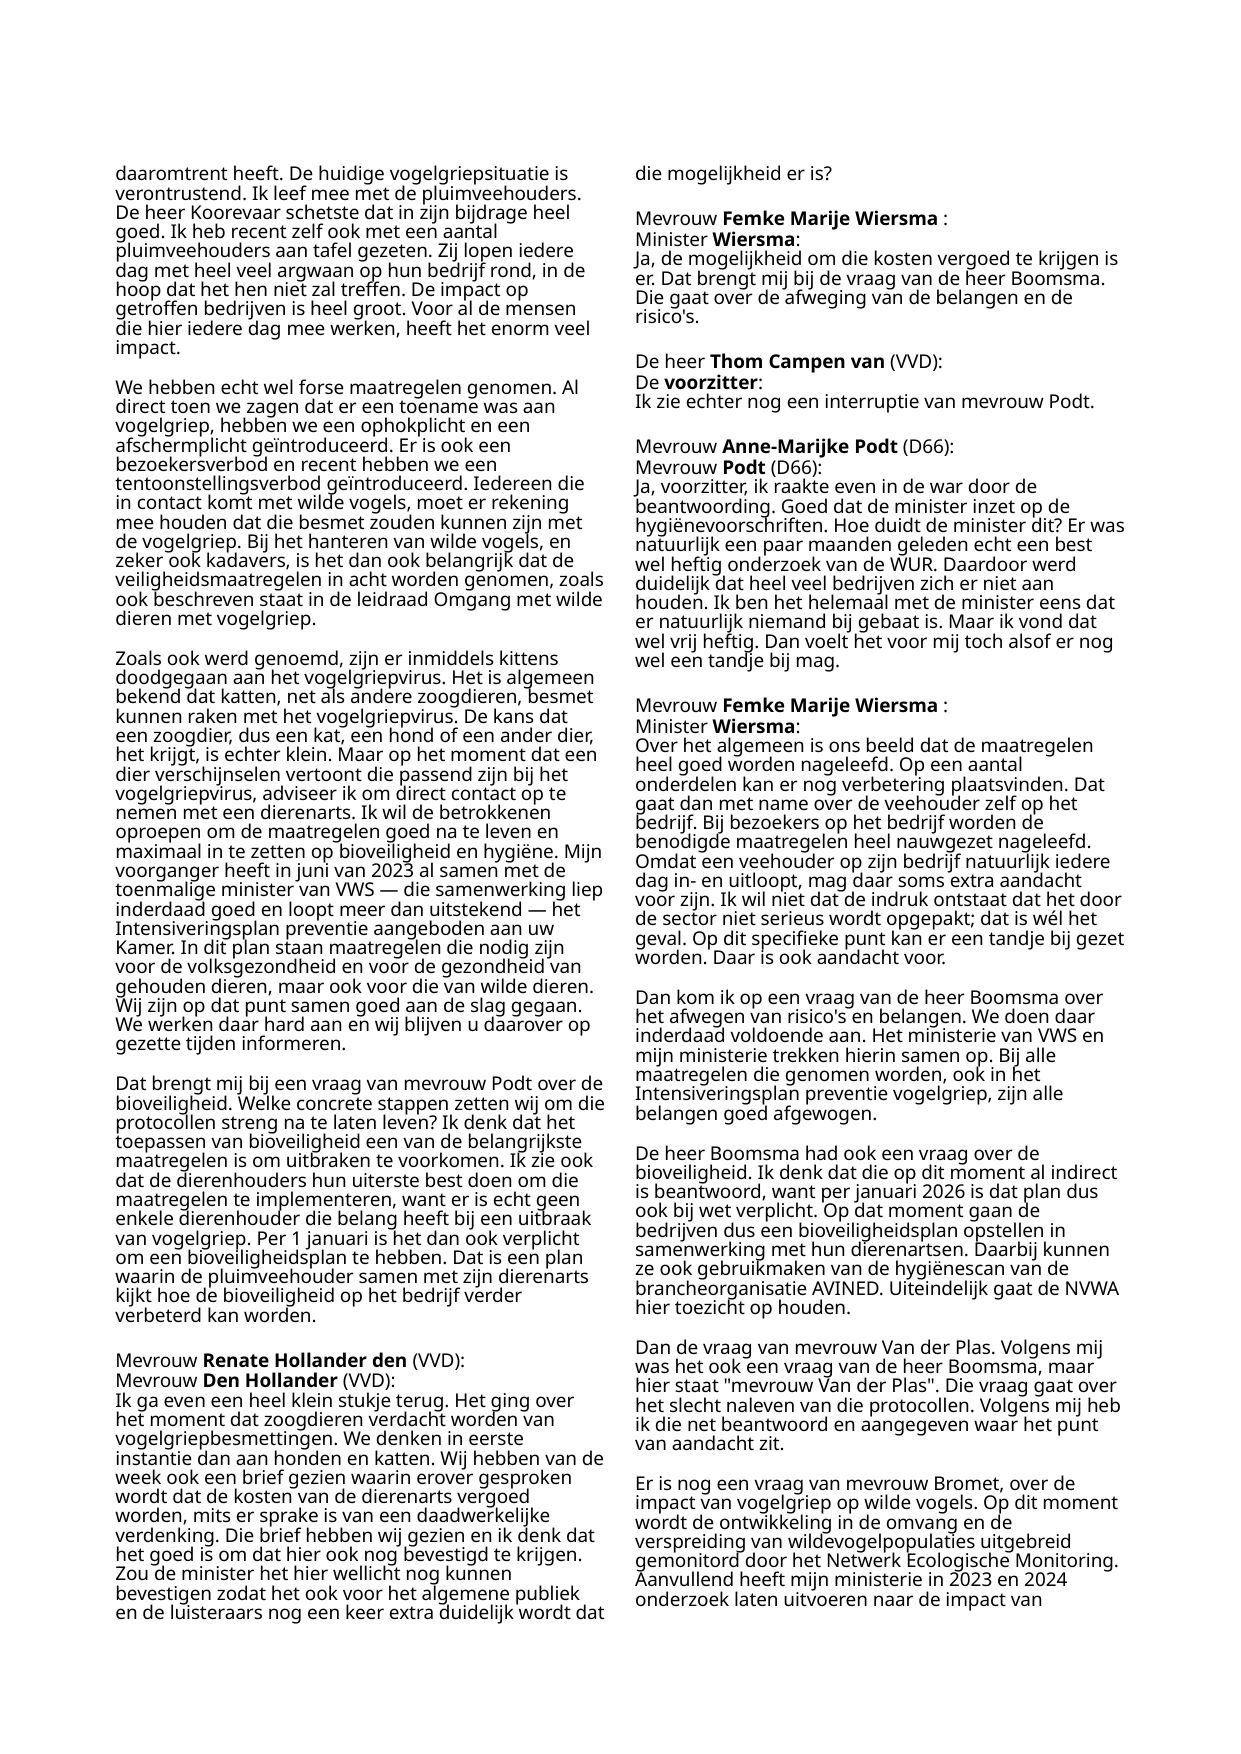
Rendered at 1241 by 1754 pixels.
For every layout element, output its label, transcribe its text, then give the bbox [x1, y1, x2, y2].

text Mevrouw Femke Marije Wiersma : [635, 205, 1125, 231]
text De voorzitter: [635, 374, 1125, 393]
text Zoals ook werd genoemd, zijn er inmiddels kittens doodgegaan aan het vogelgriepvirus. Het is algemeen bekend dat katten, net als andere zoogdieren, besmet kunnen raken met het vogelgriepvirus. De kans dat een zoogdier, dus een kat, een hond of een ander dier, het krijgt, is echter klein. Maar op het moment dat een dier verschijnselen vertoont die passend zijn bij het vogelgriepvirus, adviseer ik om direct contact op te nemen met een dierenarts. Ik wil de betrokkenen oproepen om de maatregelen goed na te leven en maximaal in te zetten op bioveiligheid en hygiëne. Mijn voorganger heeft in juni van 2023 al samen met de toenmalige minister van VWS — die samenwerking liep inderdaad goed en loopt meer dan uitstekend — het Intensiveringsplan preventie aangeboden aan uw Kamer. In dit plan staan maatregelen die nodig zijn voor de volksgezondheid en voor de gezondheid van gehouden dieren, maar ook voor die van wilde dieren. Wij zijn op dat punt samen goed aan de slag gegaan. We werken daar hard aan en wij blijven u daarover op gezette tijden informeren. [115, 650, 605, 1055]
text daaromtrent heeft. De huidige vogelgriepsituatie is verontrustend. Ik leef mee met de pluimveehouders. De heer Koorevaar schetste dat in zijn bijdrage heel goed. Ik heb recent zelf ook met een aantal pluimveehouders aan tafel gezeten. Zij lopen iedere dag met heel veel argwaan op hun bedrijf rond, in de hoop dat het hen niet zal treffen. De impact op getroffen bedrijven is heel groot. Voor al de mensen die hier iedere dag mee werken, heeft het enorm veel impact. [115, 165, 605, 358]
text Dan kom ik op een vraag van de heer Boomsma over het afwegen van risico's en belangen. We doen daar inderdaad voldoende aan. Het ministerie van VWS en mijn ministerie trekken hierin samen op. Bij alle maatregelen die genomen worden, ook in het Intensiveringsplan preventie vogelgriep, zijn alle belangen goed afgewogen. [635, 989, 1125, 1124]
text die mogelijkheid er is? [635, 165, 1125, 184]
text Ja, voorzitter, ik raakte even in de war door de beantwoording. Goed dat de minister inzet op de hygiënevoorschriften. Hoe duidt de minister dit? Er was natuurlijk een paar maanden geleden echt een best wel heftig onderzoek van de WUR. Daardoor werd duidelijk dat heel veel bedrijven zich er niet aan houden. Ik ben het helemaal met de minister eens dat er natuurlijk niemand bij gebaat is. Maar ik vond dat wel vrij heftig. Dan voelt het voor mij toch alsof er nog wel een tandje bij mag. [635, 478, 1125, 671]
text Mevrouw Podt (D66): [635, 459, 1125, 478]
text Er is nog een vraag van mevrouw Bromet, over de impact van vogelgriep op wilde vogels. Op dit moment wordt de ontwikkeling in de omvang en de verspreiding van wildevogelpopulaties uitgebreid gemonitord door het Netwerk Ecologische Monitoring. Aanvullend heeft mijn ministerie in 2023 en 2024 onderzoek laten uitvoeren naar de impact van [635, 1475, 1125, 1610]
text Dat brengt mij bij een vraag van mevrouw Podt over de bioveiligheid. Welke concrete stappen zetten wij om die protocollen streng na te laten leven? Ik denk dat het toepassen van bioveiligheid een van de belangrijkste maatregelen is om uitbraken te voorkomen. Ik zie ook dat de dierenhouders hun uiterste best doen om die maatregelen te implementeren, want er is echt geen enkele dierenhouder die belang heeft bij een uitbraak van vogelgriep. Per 1 januari is het dan ook verplicht om een bioveiligheidsplan te hebben. Dat is een plan waarin de pluimveehouder samen met zijn dierenarts kijkt hoe de bioveiligheid op het bedrijf verder verbeterd kan worden. [115, 1075, 605, 1326]
text Ja, de mogelijkheid om die kosten vergoed te krijgen is er. Dat brengt mij bij de vraag van de heer Boomsma. Die gaat over de afweging van de belangen en de risico's. [635, 250, 1125, 327]
text Minister Wiersma: [635, 718, 1125, 737]
text De heer Boomsma had ook een vraag over de bioveiligheid. Ik denk dat die op dit moment al indirect is beantwoord, want per januari 2026 is dat plan dus ook bij wet verplicht. Op dat moment gaan de bedrijven dus een bioveiligheidsplan opstellen in samenwerking met hun dierenartsen. Daarbij kunnen ze ook gebruikmaken van de hygiënescan van de brancheorganisatie AVINED. Uiteindelijk gaat de NVWA hier toezicht op houden. [635, 1144, 1125, 1318]
text Mevrouw Anne-Marijke Podt (D66): [635, 433, 1125, 459]
text Ik zie echter nog een interruptie van mevrouw Podt. [635, 393, 1125, 413]
text Dan de vraag van mevrouw Van der Plas. Volgens mij was het ook een vraag van de heer Boomsma, maar hier staat "mevrouw Van der Plas". Die vraag gaat over het slecht naleven van die protocollen. Volgens mij heb ik die net beantwoord en aangegeven waar het punt van aandacht zit. [635, 1339, 1125, 1454]
text Mevrouw Renate Hollander den (VVD): [115, 1347, 605, 1372]
text Over het algemeen is ons beeld dat de maatregelen heel goed worden nageleefd. Op een aantal onderdelen kan er nog verbetering plaatsvinden. Dat gaat dan met name over de veehouder zelf op het bedrijf. Bij bezoekers op het bedrijf worden de benodigde maatregelen heel nauwgezet nageleefd. Omdat een veehouder op zijn bedrijf natuurlijk iedere dag in- en uitloopt, mag daar soms extra aandacht voor zijn. Ik wil niet dat de indruk ontstaat dat het door de sector niet serieus wordt opgepakt; dat is wél het geval. Op dit specifieke punt kan er een tandje bij gezet worden. Daar is ook aandacht voor. [635, 737, 1125, 968]
text Ik ga even een heel klein stukje terug. Het ging over het moment dat zoogdieren verdacht worden van vogelgriepbesmettingen. We denken in eerste instantie dan aan honden en katten. Wij hebben van de week ook een brief gezien waarin erover gesproken wordt dat de kosten van de dierenarts vergoed worden, mits er sprake is van een daadwerkelijke verdenking. Die brief hebben wij gezien en ik denk dat het goed is om dat hier ook nog bevestigd te krijgen. Zou de minister het hier wellicht nog kunnen bevestigen zodat het ook voor het algemene publiek en de luisteraars nog een keer extra duidelijk wordt dat [115, 1392, 605, 1623]
text Minister Wiersma: [635, 231, 1125, 250]
text De heer Thom Campen van (VVD): [635, 348, 1125, 374]
text Mevrouw Femke Marije Wiersma : [635, 692, 1125, 718]
text Mevrouw Den Hollander (VVD): [115, 1372, 605, 1392]
text We hebben echt wel forse maatregelen genomen. Al direct toen we zagen dat er een toename was aan vogelgriep, hebben we een ophokplicht en een afschermplicht geïntroduceerd. Er is ook een bezoekersverbod en recent hebben we een tentoonstellingsverbod geïntroduceerd. Iedereen die in contact komt met wilde vogels, moet er rekening mee houden dat die besmet zouden kunnen zijn met de vogelgriep. Bij het hanteren van wilde vogels, en zeker ook kadavers, is het dan ook belangrijk dat de veiligheidsmaatregelen in acht worden genomen, zoals ook beschreven staat in de leidraad Omgang met wilde dieren met vogelgriep. [115, 379, 605, 629]
